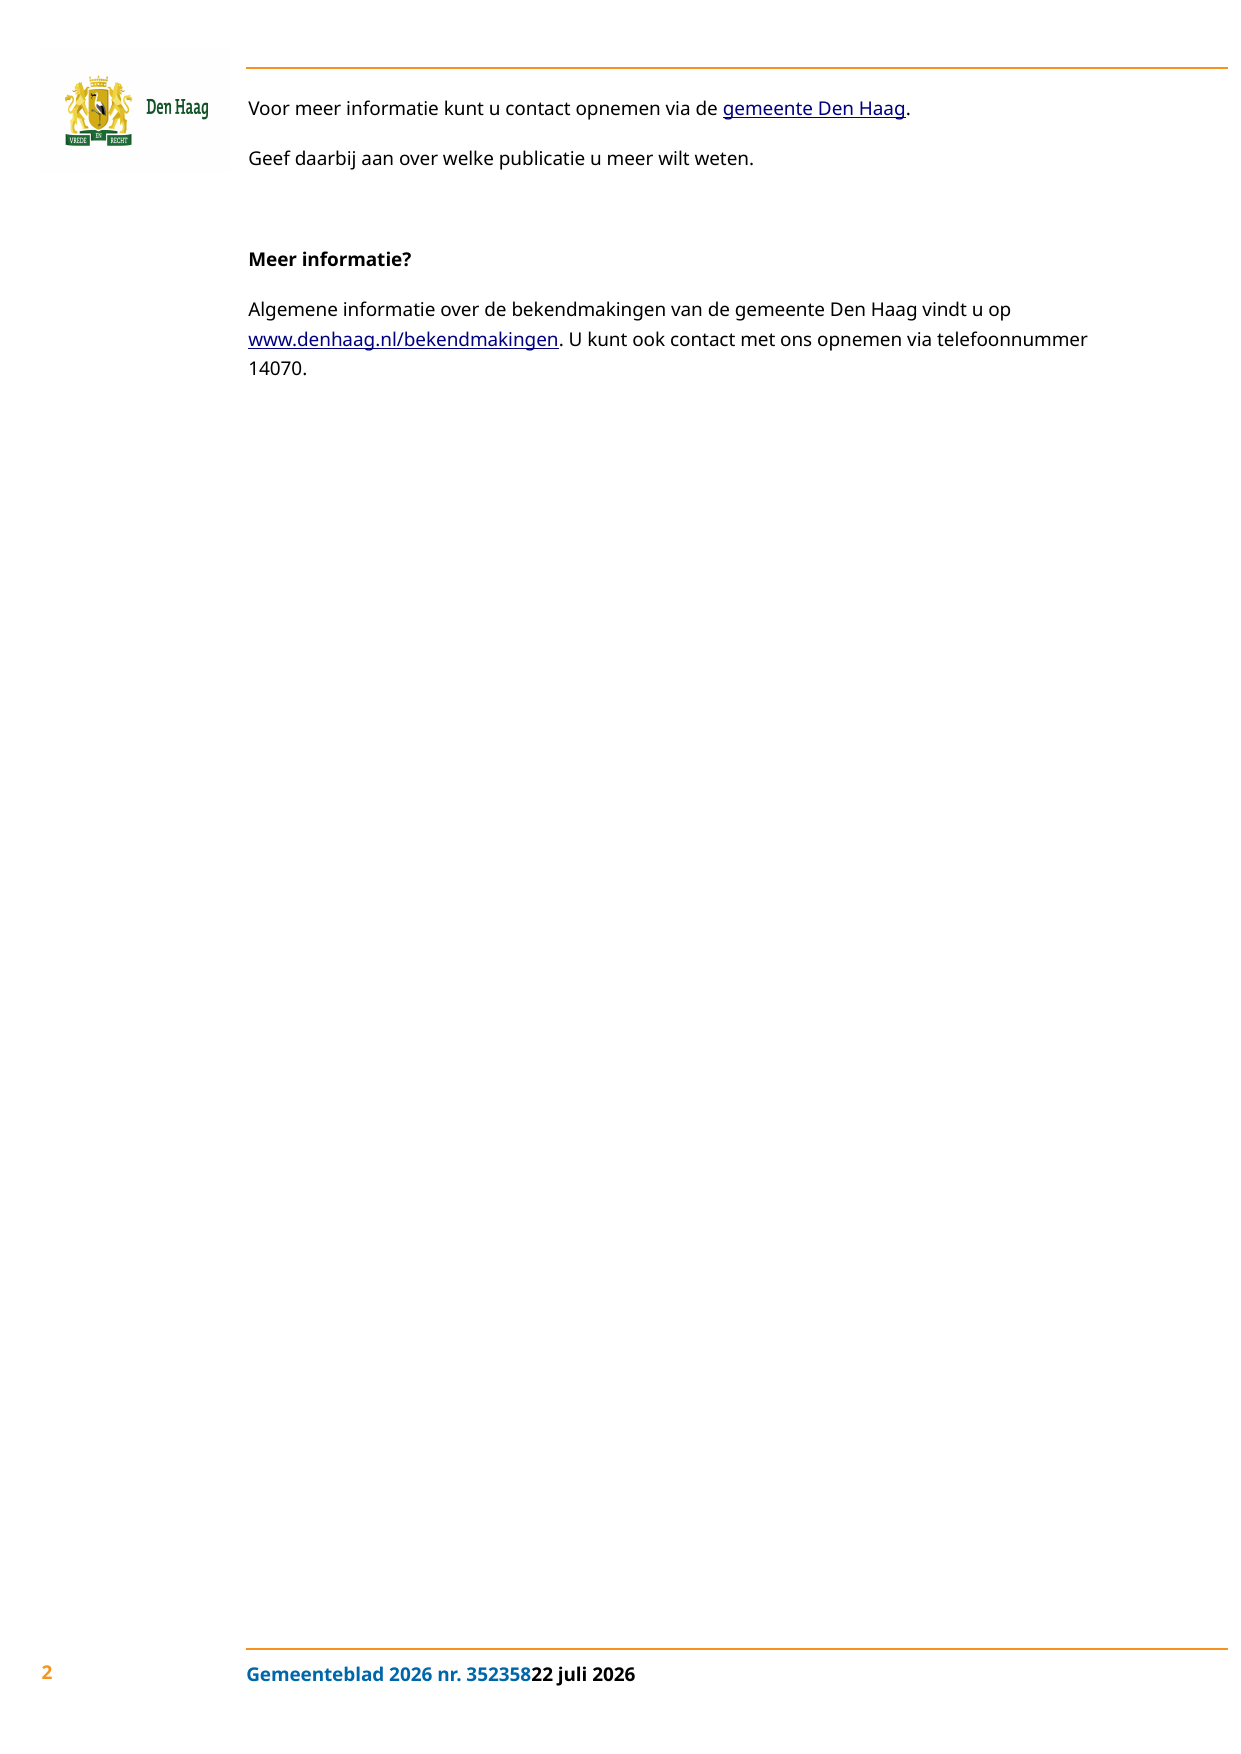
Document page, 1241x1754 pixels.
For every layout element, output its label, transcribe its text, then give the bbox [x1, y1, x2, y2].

text Meer informatie? [248, 246, 1152, 272]
text Algemene informatie over de bekendmakingen van de gemeente Den Haag vindt u op www.denhaag.nl/bekendmakingen. U kunt ook contact met ons opnemen via telefoonnummer 14070. [248, 296, 1152, 381]
picture [41, 47, 231, 172]
text Geef daarbij aan over welke publicatie u meer wilt weten. [248, 145, 1152, 171]
text Voor meer informatie kunt u contact opnemen via de gemeente Den Haag. [248, 95, 1152, 121]
